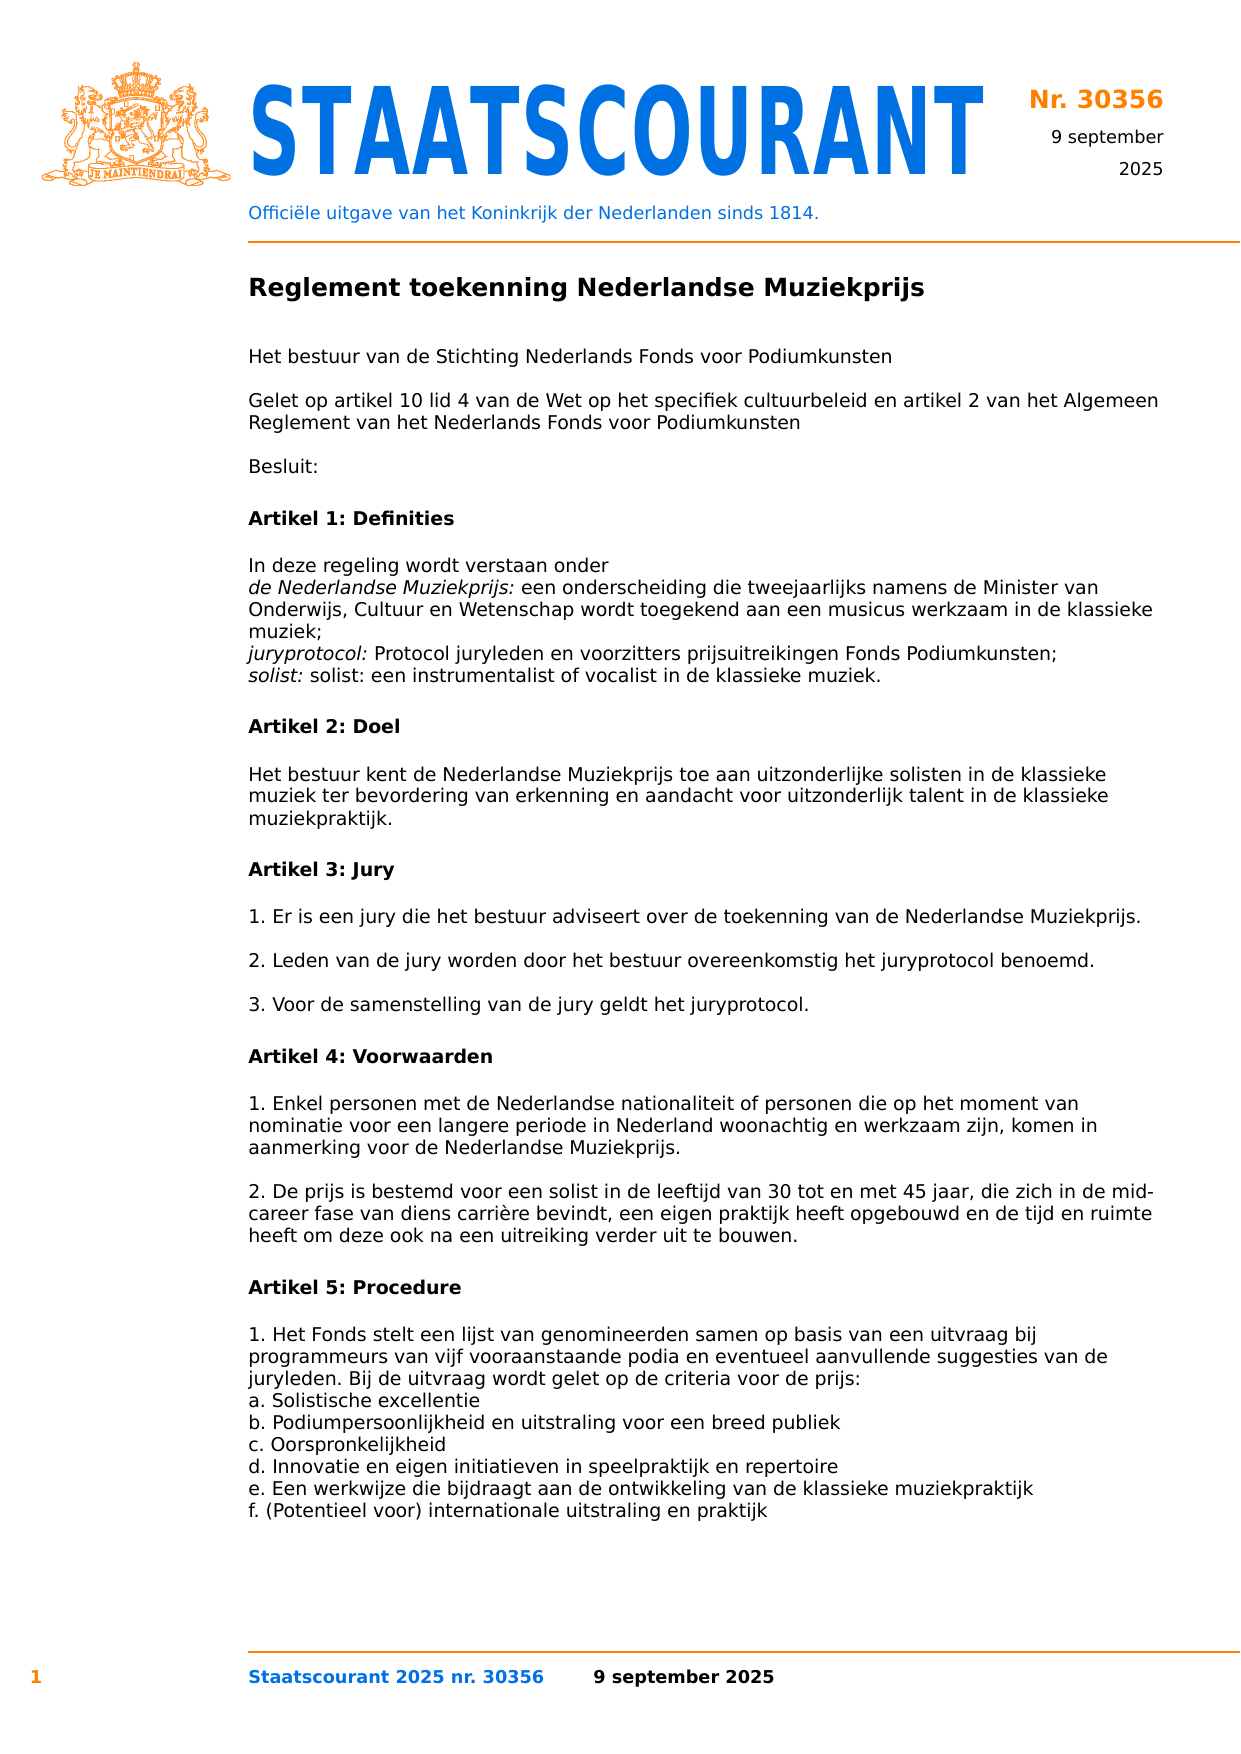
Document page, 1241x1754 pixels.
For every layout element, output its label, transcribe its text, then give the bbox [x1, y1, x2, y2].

text juryprotocol: Protocol juryleden en voorzitters prijsuitreikingen Fonds Podiumkunsten; [248, 642, 1163, 664]
text solist: solist: een instrumentalist of vocalist in de klassieke muziek. [248, 664, 1163, 686]
table_cell 9 september [998, 121, 1240, 153]
text c. Oorspronkelijkheid [248, 1434, 1163, 1456]
table_cell Officiële uitgave van het Koninkrijk der Nederlanden sinds 1814. [248, 203, 1240, 241]
subtitle Artikel 2: Doel [248, 716, 1163, 738]
text Het bestuur van de Stichting Nederlands Fonds voor Podiumkunsten [248, 346, 1163, 368]
subtitle Reglement toekenning Nederlandse Muziekprijs [248, 273, 1163, 302]
text 1. Het Fonds stelt een lijst van genomineerden samen op basis van een uitvraag bij programmeurs van vijf vooraanstaande podia en eventueel aanvullende suggesties van de juryleden. Bij de uitvraag wordt gelet op de criteria voor de prijs: [248, 1324, 1163, 1390]
table_header STAATSCOURANT [248, 62, 998, 203]
text 1. Er is een jury die het bestuur adviseert over de toekenning van de Nederlandse Muziekprijs. [248, 906, 1163, 928]
text de Nederlandse Muziekprijs: een onderscheiding die tweejaarlijks namens de Minister van Onderwijs, Cultuur en Wetenschap wordt toegekend aan een musicus werkzaam in de klassieke muziek; [248, 577, 1163, 642]
text 1. Enkel personen met de Nederlandse nationaliteit of personen die op het moment van nominatie voor een langere periode in Nederland woonachtig en werkzaam zijn, komen in aanmerking voor de Nederlandse Muziekprijs. [248, 1093, 1163, 1159]
text Het bestuur kent de Nederlandse Muziekprijs toe aan uitzonderlijke solisten in de klassieke muziek ter bevordering van erkenning en aandacht voor uitzonderlijk talent in de klassieke muziekpraktijk. [248, 763, 1163, 829]
subtitle Artikel 1: Definities [248, 508, 1163, 529]
text 2. De prijs is bestemd voor een solist in de leeftijd van 30 tot en met 45 jaar, die zich in de mid-career fase van diens carrière bevindt, een eigen praktijk heeft opgebouwd en de tijd en ruimte heeft om deze ook na een uitreiking verder uit te bouwen. [248, 1181, 1163, 1247]
text e. Een werkwijze die bijdraagt aan de ontwikkeling van de klassieke muziekpraktijk [248, 1478, 1163, 1499]
text 3. Voor de samenstelling van de jury geldt het juryprotocol. [248, 994, 1163, 1016]
text In deze regeling wordt verstaan onder [248, 554, 1163, 577]
picture [41, 62, 231, 186]
text b. Podiumpersoonlijkheid en uitstraling voor een breed publiek [248, 1412, 1163, 1434]
text f. (Potentieel voor) internationale uitstraling en praktijk [248, 1499, 1163, 1522]
text Besluit: [248, 456, 1163, 478]
subtitle Artikel 3: Jury [248, 859, 1163, 881]
text 2. Leden van de jury worden door het bestuur overeenkomstig het juryprotocol benoemd. [248, 950, 1163, 972]
subtitle Artikel 4: Voorwaarden [248, 1046, 1163, 1068]
text a. Solistische excellentie [248, 1390, 1163, 1412]
table_cell 2025 [998, 153, 1240, 203]
subtitle Artikel 5: Procedure [248, 1277, 1163, 1299]
text d. Innovatie en eigen initiatieven in speelpraktijk en repertoire [248, 1456, 1163, 1478]
table_header Nr. 30356 [998, 62, 1240, 121]
text Gelet op artikel 10 lid 4 van de Wet op het specifiek cultuurbeleid en artikel 2 van het Algemeen Reglement van het Nederlands Fonds voor Podiumkunsten [248, 390, 1163, 434]
table_header [25, 62, 248, 241]
